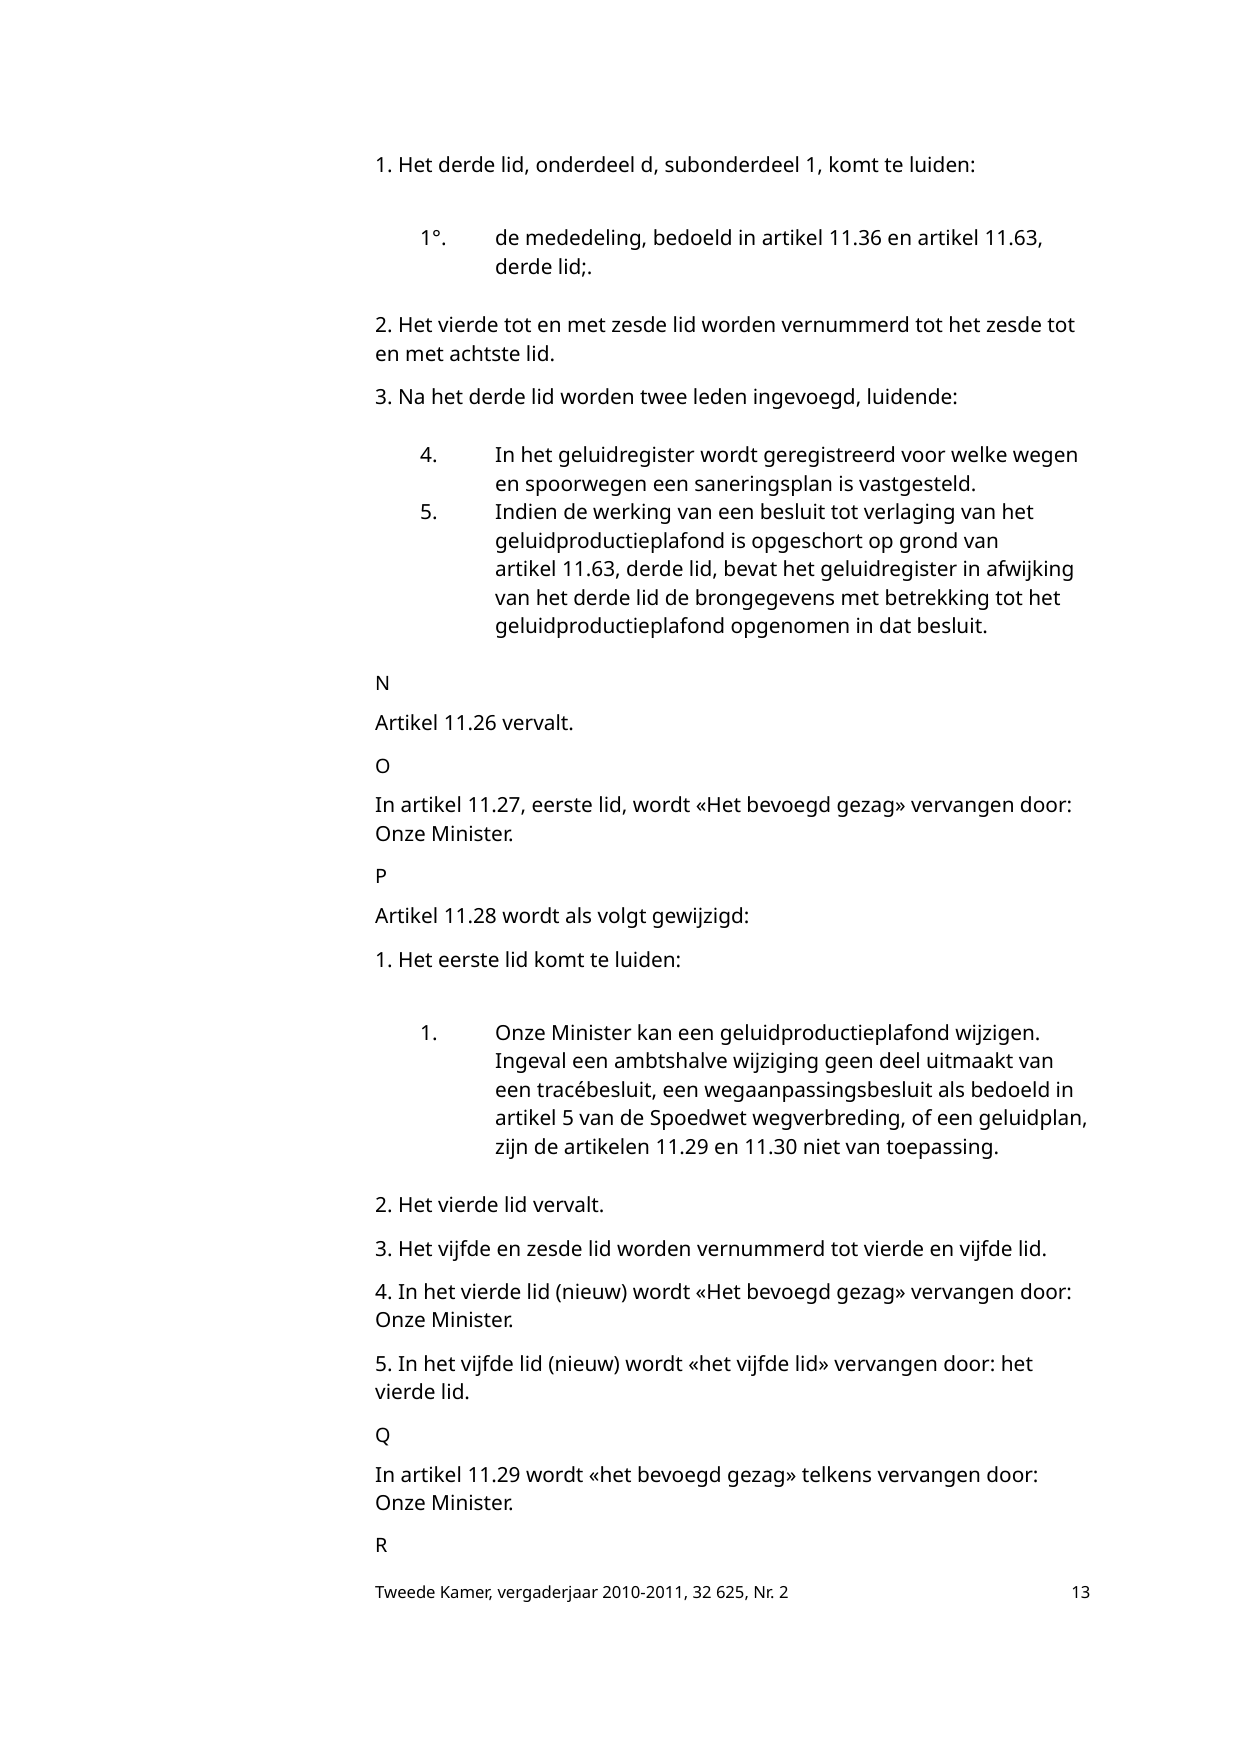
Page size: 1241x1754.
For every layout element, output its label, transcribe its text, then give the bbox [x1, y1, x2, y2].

text 3. Het vijfde en zesde lid worden vernummerd tot vierde en vijfde lid. [375, 1234, 1090, 1262]
text Q [375, 1421, 1090, 1448]
text 1. Het derde lid, onderdeel d, subonderdeel 1, komt te luiden: [375, 150, 1090, 178]
list de mededeling, bedoeld in artikel 11.36 en artikel 11.63, derde lid;. [420, 223, 1090, 280]
list Onze Minister kan een geluidproductieplafond wijzigen. Ingeval een ambtshalve wijziging geen deel uitmaakt van een tracébesluit, een wegaanpassingsbesluit als bedoeld in artikel 5 van de Spoedwet wegverbreding, of een geluidplan, zijn de artikelen 11.29 en 11.30 niet van toepassing. [420, 1018, 1090, 1160]
list Indien de werking van een besluit tot verlaging van het geluidproductieplafond is opgeschort op grond van artikel 11.63, derde lid, bevat het geluidregister in afwijking van het derde lid de brongegevens met betrekking tot het geluidproductieplafond opgenomen in dat besluit. [420, 497, 1090, 640]
text Artikel 11.28 wordt als volgt gewijzigd: [375, 901, 1090, 930]
text 1. Het eerste lid komt te luiden: [375, 945, 1090, 973]
text R [375, 1532, 1090, 1558]
text O [375, 752, 1090, 779]
text In artikel 11.27, eerste lid, wordt «Het bevoegd gezag» vervangen door: Onze Minister. [375, 791, 1090, 847]
text 4. In het vierde lid (nieuw) wordt «Het bevoegd gezag» vervangen door: Onze Minister. [375, 1277, 1090, 1334]
list In het geluidregister wordt geregistreerd voor welke wegen en spoorwegen een saneringsplan is vastgesteld. [420, 441, 1090, 497]
text 2. Het vierde lid vervalt. [375, 1190, 1090, 1219]
text 3. Na het derde lid worden twee leden ingevoegd, luidende: [375, 382, 1090, 411]
text N [375, 670, 1090, 697]
text P [375, 862, 1090, 889]
text Artikel 11.26 vervalt. [375, 708, 1090, 737]
text In artikel 11.29 wordt «het bevoegd gezag» telkens vervangen door: Onze Minister. [375, 1460, 1090, 1517]
text 2. Het vierde tot en met zesde lid worden vernummerd tot het zesde tot en met achtste lid. [375, 310, 1090, 367]
text 5. In het vijfde lid (nieuw) wordt «het vijfde lid» vervangen door: het vierde lid. [375, 1349, 1090, 1406]
